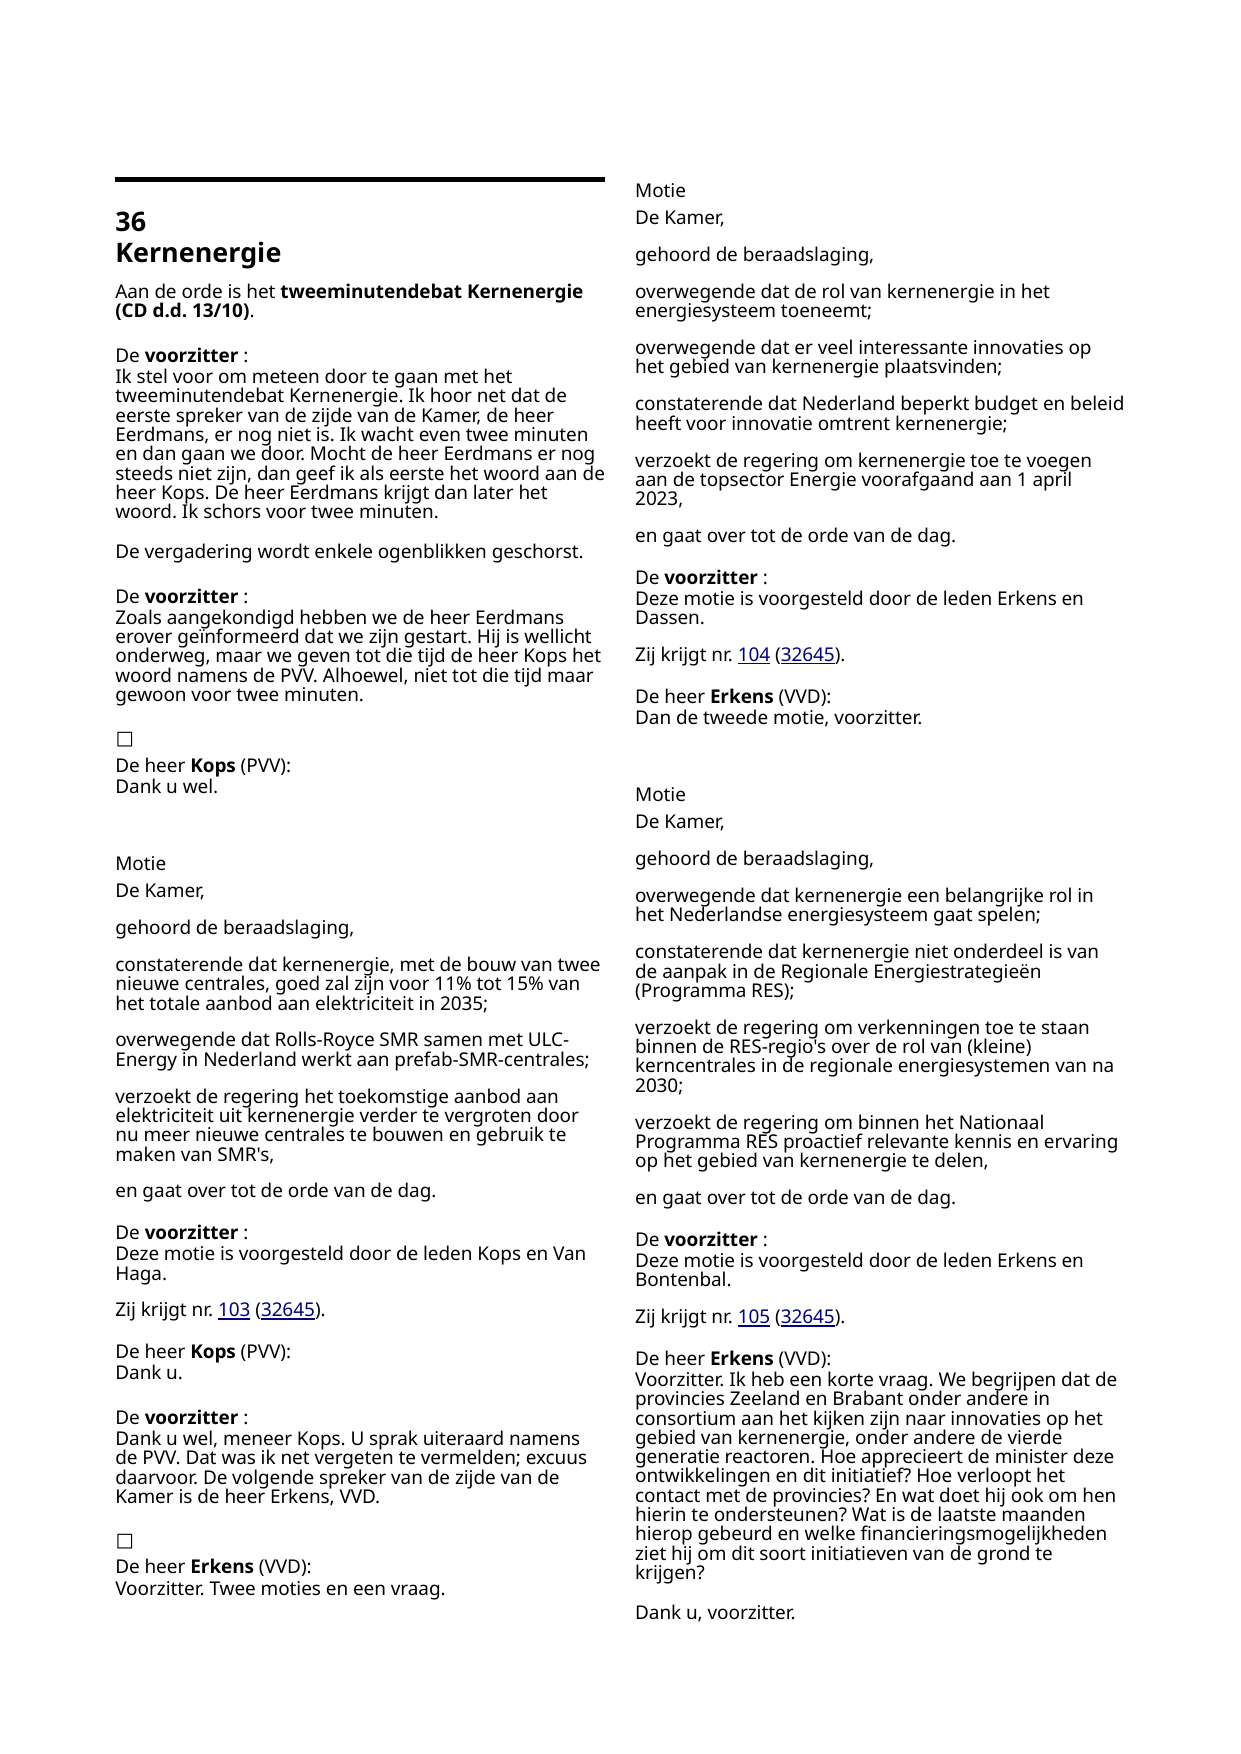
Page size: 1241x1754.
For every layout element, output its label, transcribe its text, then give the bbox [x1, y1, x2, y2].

text Deze motie is voorgesteld door de leden Erkens en Dassen. [635, 590, 1125, 628]
text Deze motie is voorgesteld door de leden Kops en Van Haga. [115, 1245, 605, 1284]
text verzoekt de regering om verkenningen toe te staan binnen de RES-regio's over de rol van (kleine) kerncentrales in de regionale energiesystemen van na 2030; [635, 1019, 1125, 1096]
text Zij krijgt nr. 103 (32645). [115, 1301, 605, 1321]
text De voorzitter : [115, 583, 605, 609]
text De heer Erkens (VVD): [635, 683, 1125, 709]
text De voorzitter : [635, 1226, 1125, 1252]
text constaterende dat kernenergie niet onderdeel is van de aanpak in de Regionale Energiestrategieën (Programma RES); [635, 943, 1125, 1001]
text verzoekt de regering om kernenergie toe te voegen aan de topsector Energie voorafgaand aan 1 april 2023, [635, 452, 1125, 509]
text Dank u, voorzitter. [635, 1604, 1125, 1623]
text Voorzitter. Twee moties en een vraag. [115, 1579, 605, 1599]
text verzoekt de regering om binnen het Nationaal Programma RES proactief relevante kennis en ervaring op het gebied van kernenergie te delen, [635, 1114, 1125, 1172]
text constaterende dat Nederland beperkt budget en beleid heeft voor innovatie omtrent kernenergie; [635, 395, 1125, 434]
text De voorzitter : [635, 564, 1125, 590]
text Zij krijgt nr. 104 (32645). [635, 646, 1125, 665]
text 36 [115, 203, 605, 239]
text Aan de orde is het tweeminutendebat Kernenergie (CD d.d. 13/10). [115, 283, 605, 322]
text Motie [115, 850, 605, 876]
text De vergadering wordt enkele ogenblikken geschorst. [115, 543, 605, 562]
text ⬜ [115, 1528, 605, 1554]
text Kernenergie [115, 239, 605, 283]
text De heer Kops (PVV): [115, 752, 605, 778]
text en gaat over tot de orde van de dag. [115, 1182, 605, 1202]
text De heer Erkens (VVD): [115, 1554, 605, 1579]
text en gaat over tot de orde van de dag. [635, 527, 1125, 546]
text Dan de tweede motie, voorzitter. [635, 709, 1125, 728]
text Dank u. [115, 1364, 605, 1383]
text gehoord de beraadslaging, [115, 919, 605, 938]
text Zoals aangekondigd hebben we de heer Eerdmans erover geïnformeerd dat we zijn gestart. Hij is wellicht onderweg, maar we geven tot die tijd de heer Kops het woord namens de PVV. Alhoewel, niet tot die tijd maar gewoon voor twee minuten. [115, 609, 605, 705]
text De voorzitter : [115, 342, 605, 368]
text en gaat over tot de orde van de dag. [635, 1189, 1125, 1208]
text Motie [635, 177, 1125, 203]
text ⬜ [115, 726, 605, 752]
text overwegende dat er veel interessante innovaties op het gebied van kernenergie plaatsvinden; [635, 339, 1125, 378]
text De Kamer, [635, 209, 1125, 228]
text De Kamer, [115, 882, 605, 901]
text Zij krijgt nr. 105 (32645). [635, 1308, 1125, 1327]
text Voorzitter. Ik heb een korte vraag. We begrijpen dat de provincies Zeeland en Brabant onder andere in consortium aan het kijken zijn naar innovaties op het gebied van kernenergie, onder andere de vierde generatie reactoren. Hoe apprecieert de minister deze ontwikkelingen en dit initiatief? Hoe verloopt het contact met de provincies? En wat doet hij ook om hen hierin te ondersteunen? Wat is de laatste maanden hierop gebeurd en welke financieringsmogelijkheden ziet hij om dit soort initiatieven van de grond te krijgen? [635, 1371, 1125, 1583]
text overwegende dat Rolls-Royce SMR samen met ULC-Energy in Nederland werkt aan prefab-SMR-centrales; [115, 1031, 605, 1070]
text De heer Erkens (VVD): [635, 1345, 1125, 1371]
text overwegende dat de rol van kernenergie in het energiesysteem toeneemt; [635, 283, 1125, 321]
text constaterende dat kernenergie, met de bouw van twee nieuwe centrales, goed zal zijn voor 11% tot 15% van het totale aanbod aan elektriciteit in 2035; [115, 956, 605, 1014]
text De voorzitter : [115, 1404, 605, 1430]
text overwegende dat kernenergie een belangrijke rol in het Nederlandse energiesysteem gaat spelen; [635, 887, 1125, 926]
text Deze motie is voorgesteld door de leden Erkens en Bontenbal. [635, 1252, 1125, 1291]
text verzoekt de regering het toekomstige aanbod aan elektriciteit uit kernenergie verder te vergroten door nu meer nieuwe centrales te bouwen en gebruik te maken van SMR's, [115, 1088, 605, 1165]
text Ik stel voor om meteen door te gaan met het tweeminutendebat Kernenergie. Ik hoor net dat de eerste spreker van de zijde van de Kamer, de heer Eerdmans, er nog niet is. Ik wacht even twee minuten en dan gaan we door. Mocht de heer Eerdmans er nog steeds niet zijn, dan geef ik als eerste het woord aan de heer Kops. De heer Eerdmans krijgt dan later het woord. Ik schors voor twee minuten. [115, 368, 605, 522]
text Dank u wel, meneer Kops. U sprak uiteraard namens de PVV. Dat was ik net vergeten te vermelden; excuus daarvoor. De volgende spreker van de zijde van de Kamer is de heer Erkens, VVD. [115, 1430, 605, 1507]
text De heer Kops (PVV): [115, 1338, 605, 1364]
text gehoord de beraadslaging, [635, 850, 1125, 869]
text Motie [635, 782, 1125, 807]
text gehoord de beraadslaging, [635, 246, 1125, 265]
text Dank u wel. [115, 778, 605, 797]
text De Kamer, [635, 813, 1125, 832]
text De voorzitter : [115, 1219, 605, 1245]
